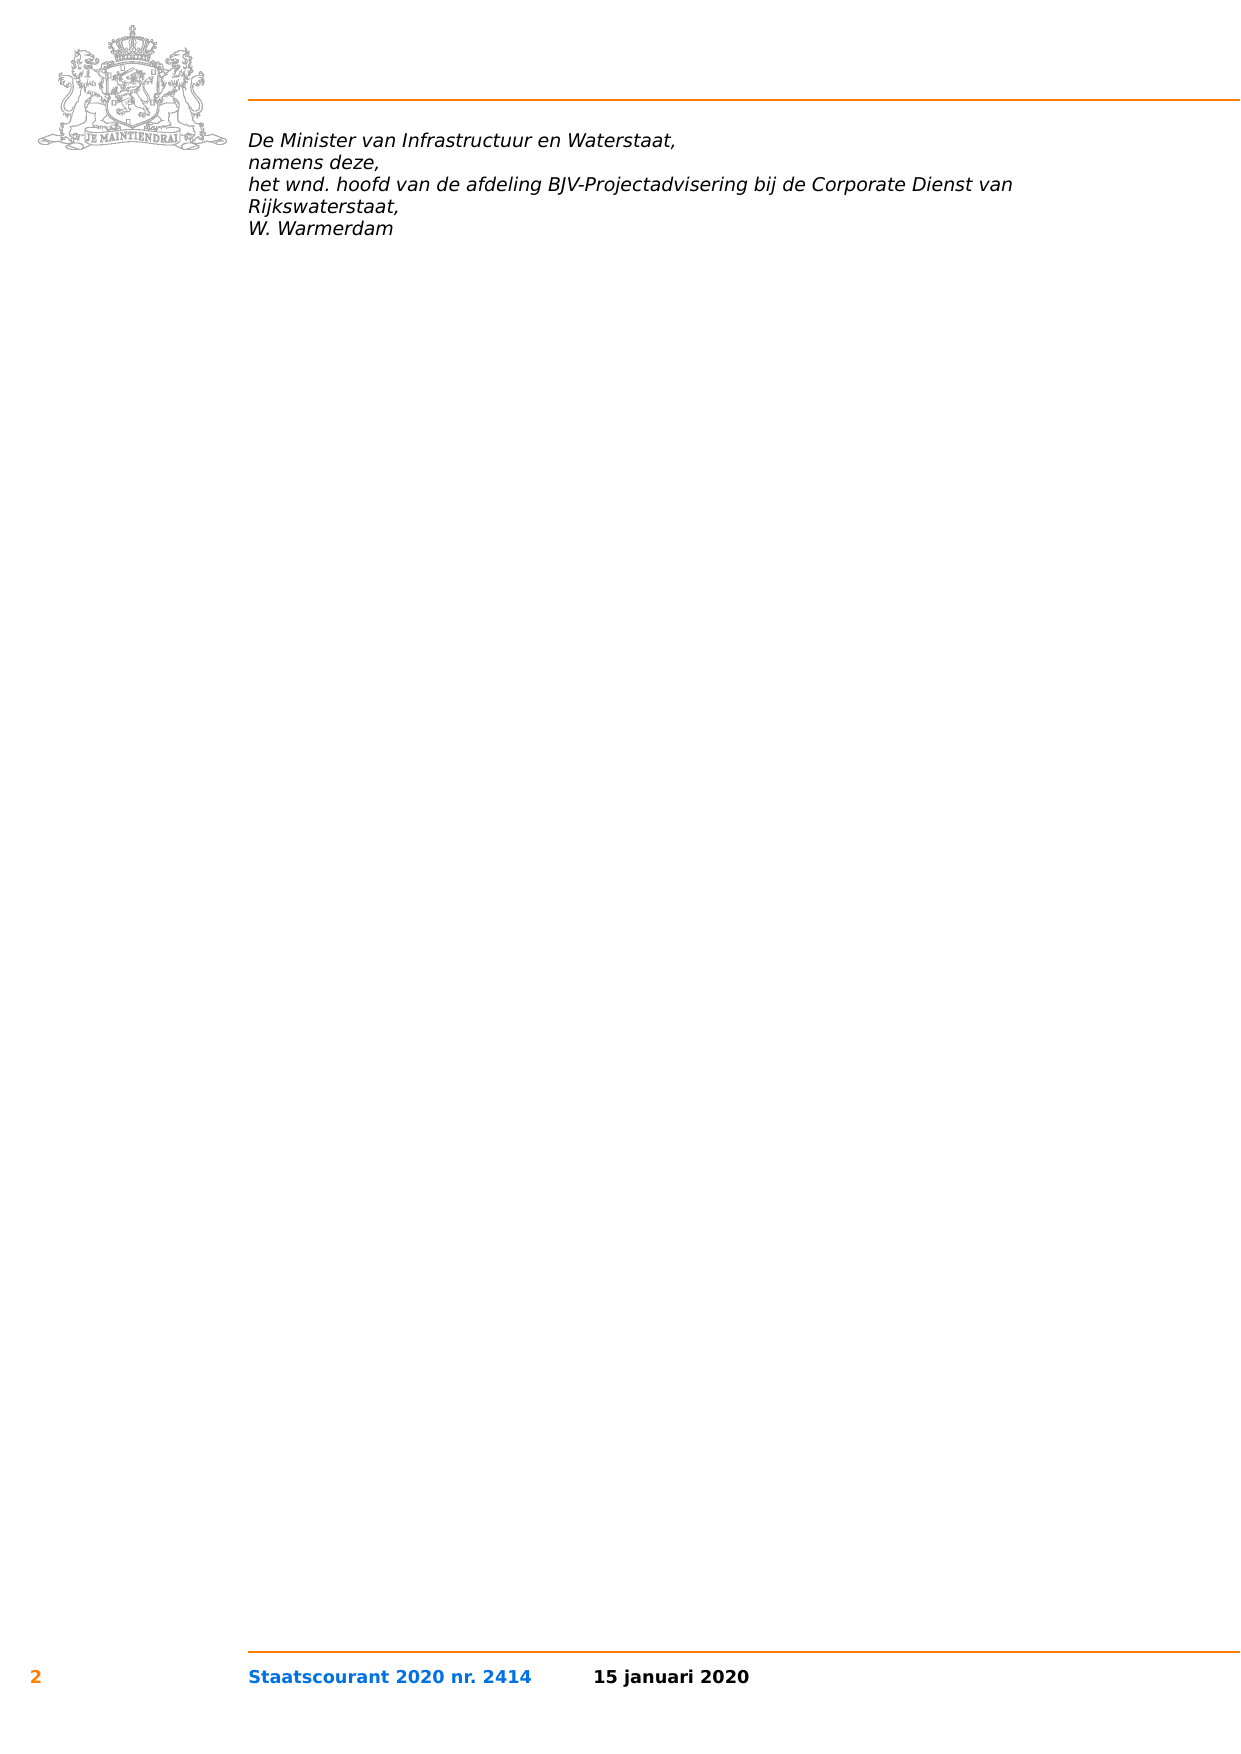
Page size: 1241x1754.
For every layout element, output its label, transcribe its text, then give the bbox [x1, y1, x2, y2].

text De Minister van Infrastructuur en Waterstaat, namens deze, het wnd. hoofd van de afdeling BJV-Projectadvisering bij de Corporate Dienst van Rijkswaterstaat, W. Warmerdam [248, 130, 1163, 240]
picture [38, 25, 227, 150]
